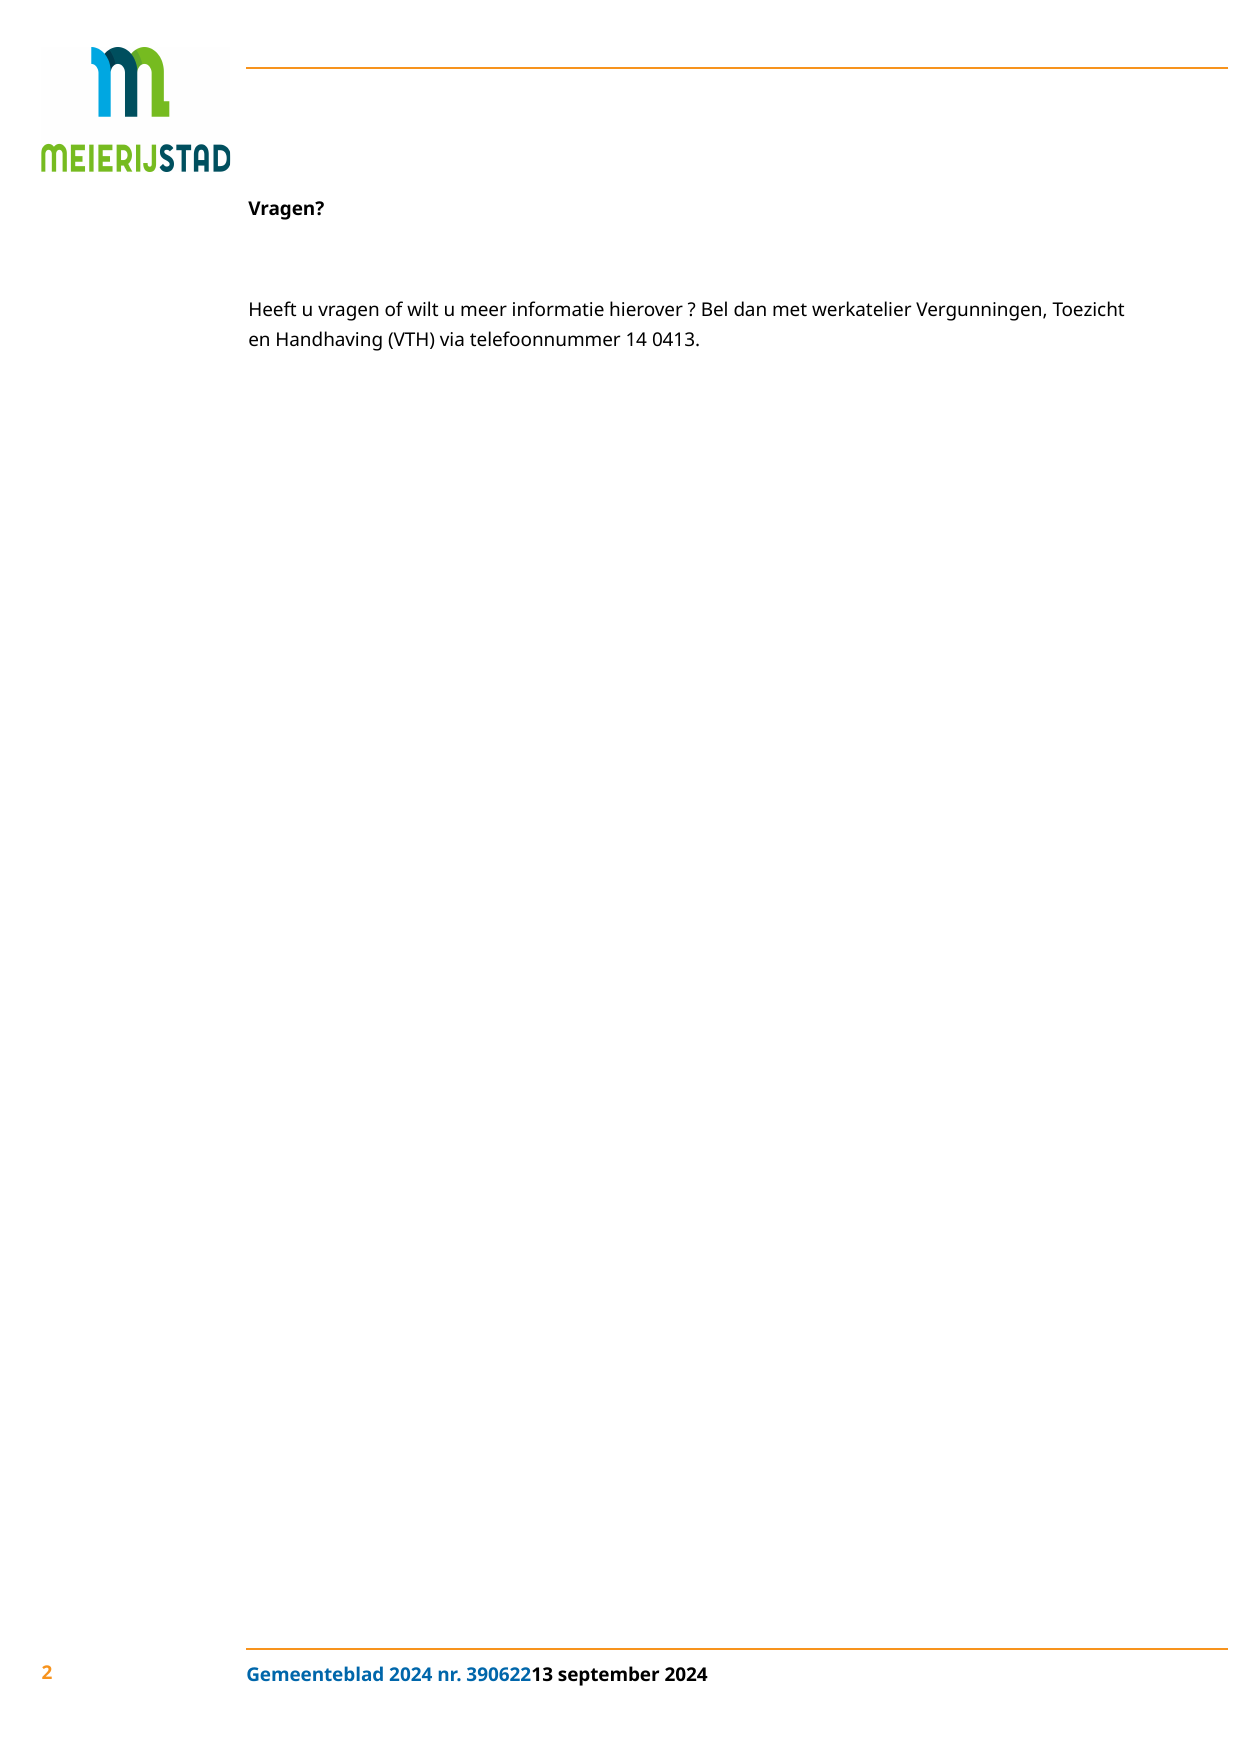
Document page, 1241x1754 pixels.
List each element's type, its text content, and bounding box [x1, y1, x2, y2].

text Heeft u vragen of wilt u meer informatie hierover ? Bel dan met werkatelier Vergunningen, Toezicht en Handhaving (VTH) via telefoonnummer 14 0413. [248, 296, 1152, 352]
text Vragen? [248, 196, 1152, 221]
picture [41, 47, 231, 172]
